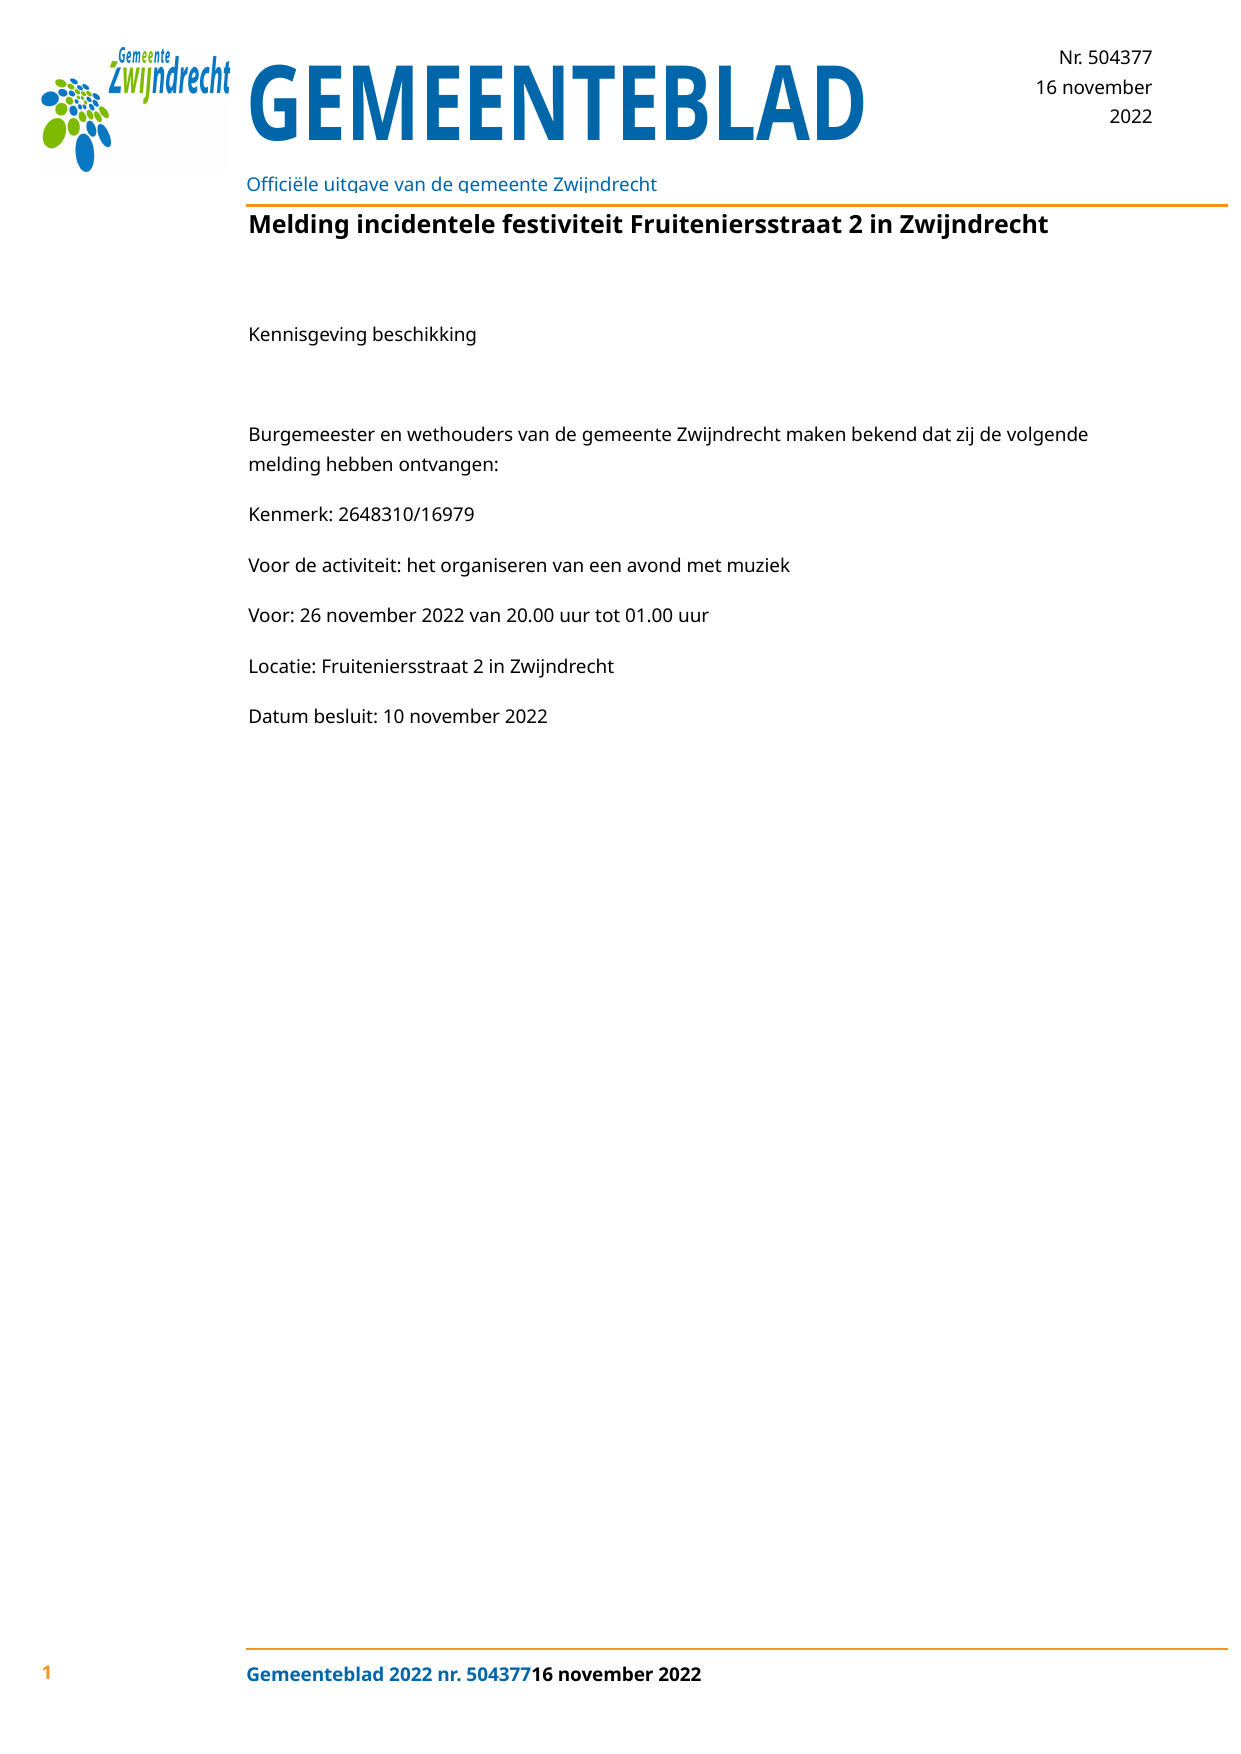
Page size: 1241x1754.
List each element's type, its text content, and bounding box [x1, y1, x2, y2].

text Kennisgeving beschikking [248, 321, 1152, 346]
text Locatie: Fruiteniersstraat 2 in Zwijndrecht [248, 653, 1152, 678]
text Burgemeester en wethouders van de gemeente Zwijndrecht maken bekend dat zij de volgende melding hebben ontvangen: [248, 422, 1152, 477]
text Melding incidentele festiviteit Fruiteniersstraat 2 in Zwijndrecht [248, 207, 1152, 241]
picture [41, 47, 231, 172]
text Voor de activiteit: het organiseren van een avond met muziek [248, 552, 1152, 578]
text Datum besluit: 10 november 2022 [248, 703, 1152, 729]
text Kenmerk: 2648310/16979 [248, 502, 1152, 527]
text Voor: 26 november 2022 van 20.00 uur tot 01.00 uur [248, 602, 1152, 628]
